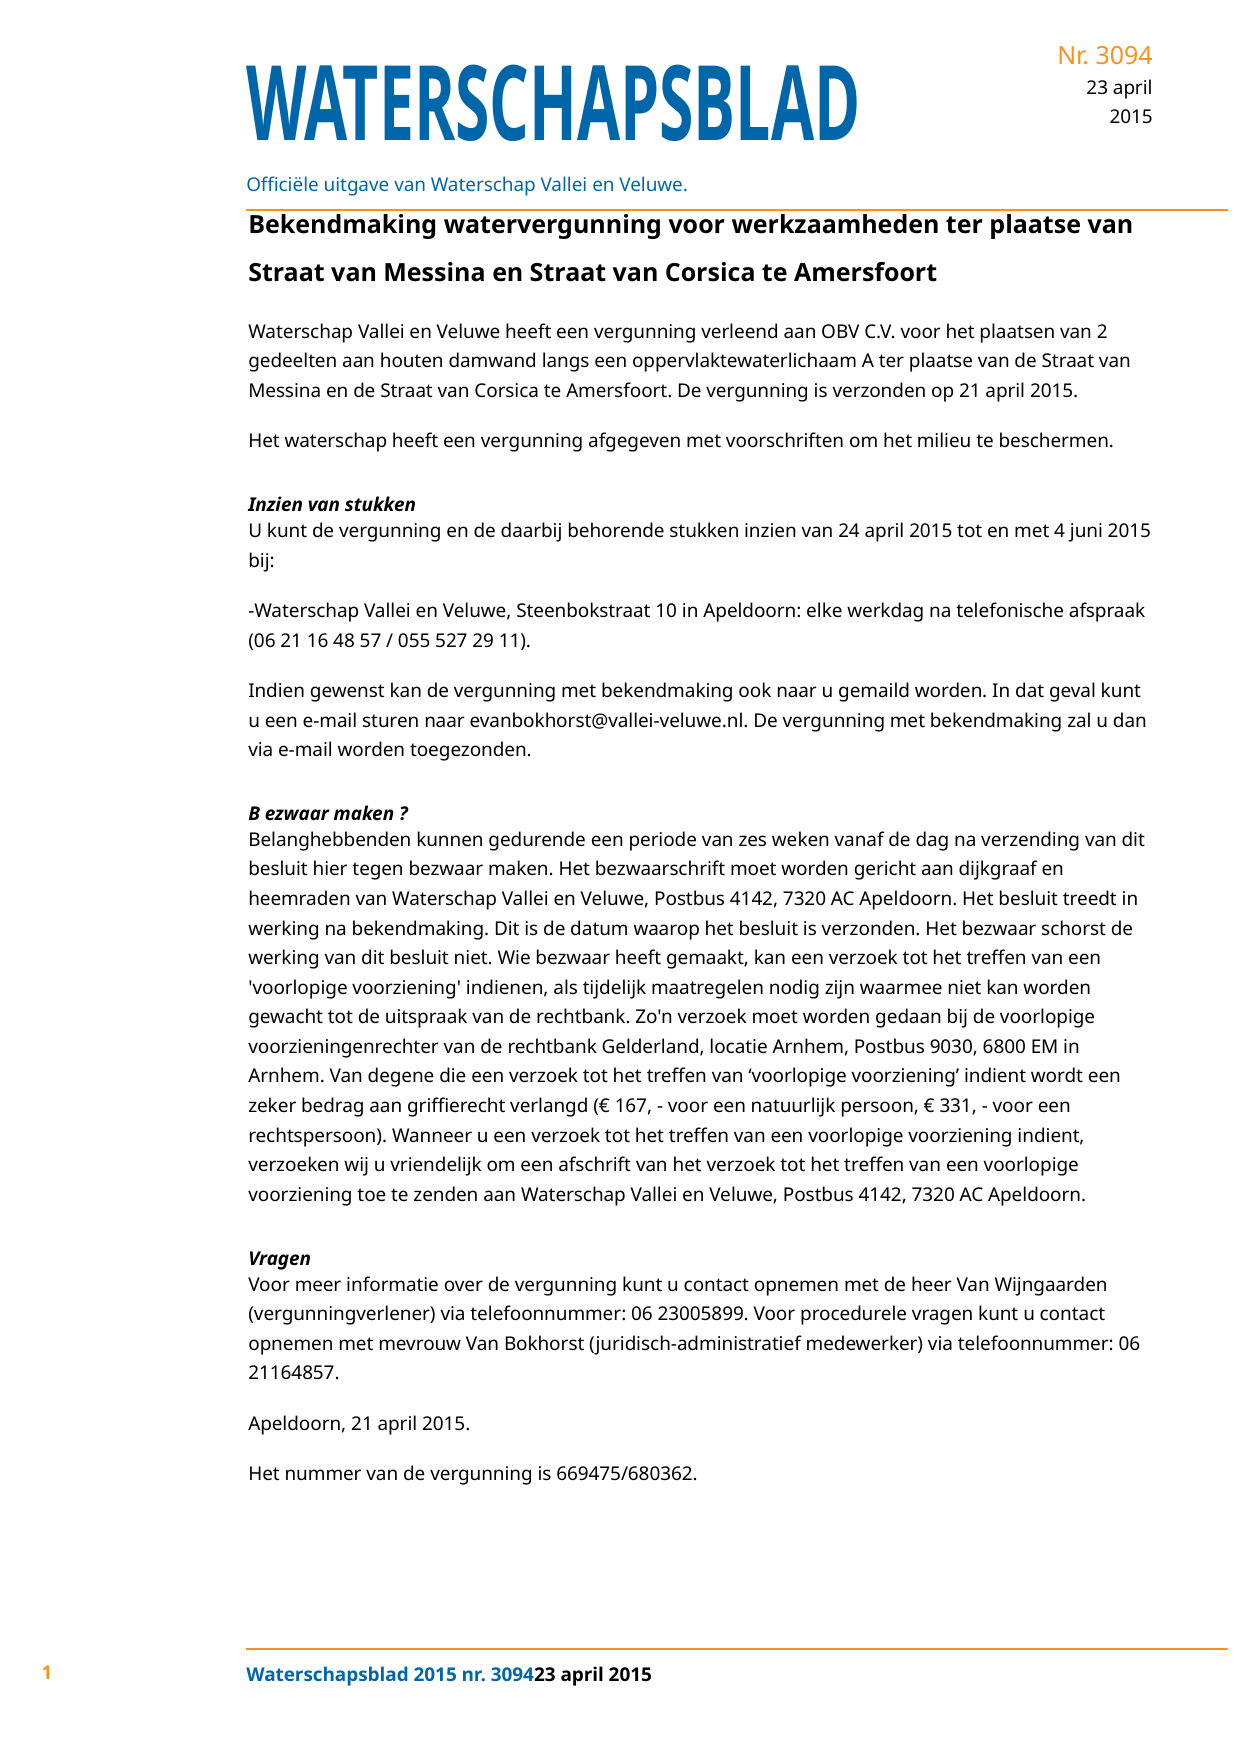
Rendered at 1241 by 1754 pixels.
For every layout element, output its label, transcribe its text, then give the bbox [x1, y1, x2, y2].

text Voor meer informatie over de vergunning kunt u contact opnemen met de heer Van Wijngaarden (vergunningverlener) via telefoonnummer: 06 23005899. Voor procedurele vragen kunt u contact opnemen met mevrouw Van Bokhorst (juridisch-administratief medewerker) via telefoonnummer: 06 21164857. [248, 1271, 1152, 1385]
text Belanghebbenden kunnen gedurende een periode van zes weken vanaf de dag na verzending van dit besluit hier tegen bezwaar maken. Het bezwaarschrift moet worden gericht aan dijkgraaf en heemraden van Waterschap Vallei en Veluwe, Postbus 4142, 7320 AC Apeldoorn. Het besluit treedt in werking na bekendmaking. Dit is de datum waarop het besluit is verzonden. Het bezwaar schorst de werking van dit besluit niet. Wie bezwaar heeft gemaakt, kan een verzoek tot het treffen van een 'voorlopige voorziening' indienen, als tijdelijk maatregelen nodig zijn waarmee niet kan worden gewacht tot de uitspraak van de rechtbank. Zo'n verzoek moet worden gedaan bij de voorlopige voorzieningenrechter van de rechtbank Gelderland, locatie Arnhem, Postbus 9030, 6800 EM in Arnhem. Van degene die een verzoek tot het treffen van ‘voorlopige voorziening’ indient wordt een zeker bedrag aan griffierecht verlangd (€ 167, - voor een natuurlijk persoon, € 331, - voor een rechtspersoon). Wanneer u een verzoek tot het treffen van een voorlopige voorziening indient, verzoeken wij u vriendelijk om een afschrift van het verzoek tot het treffen van een voorlopige voorziening toe te zenden aan Waterschap Vallei en Veluwe, Postbus 4142, 7320 AC Apeldoorn. [248, 826, 1152, 1207]
text U kunt de vergunning en de daarbij behorende stukken inzien van 24 april 2015 tot en met 4 juni 2015 bij: [248, 517, 1152, 572]
text Inzien van stukken [248, 491, 1152, 517]
text Bekendmaking watervergunning voor werkzaamheden ter plaatse van Straat van Messina en Straat van Corsica te Amersfoort [248, 211, 1152, 288]
text B ezwaar maken ? [248, 800, 1152, 826]
text Indien gewenst kan de vergunning met bekendmaking ook naar u gemaild worden. In dat geval kunt u een e-mail sturen naar evanbokhorst@vallei-veluwe.nl. De vergunning met bekendmaking zal u dan via e-mail worden toegezonden. [248, 677, 1152, 762]
picture [41, 47, 231, 172]
text Vragen [248, 1245, 1152, 1271]
text Waterschap Vallei en Veluwe heeft een vergunning verleend aan OBV C.V. voor het plaatsen van 2 gedeelten aan houten damwand langs een oppervlaktewaterlichaam A ter plaatse van de Straat van Messina en de Straat van Corsica te Amersfoort. De vergunning is verzonden op 21 april 2015. [248, 318, 1152, 403]
text Het nummer van de vergunning is 669475/680362. [248, 1460, 1152, 1486]
text Het waterschap heeft een vergunning afgegeven met voorschriften om het milieu te beschermen. [248, 427, 1152, 453]
text Apeldoorn, 21 april 2015. [248, 1410, 1152, 1436]
text -Waterschap Vallei en Veluwe, Steenbokstraat 10 in Apeldoorn: elke werkdag na telefonische afspraak (06 21 16 48 57 / 055 527 29 11). [248, 597, 1152, 652]
